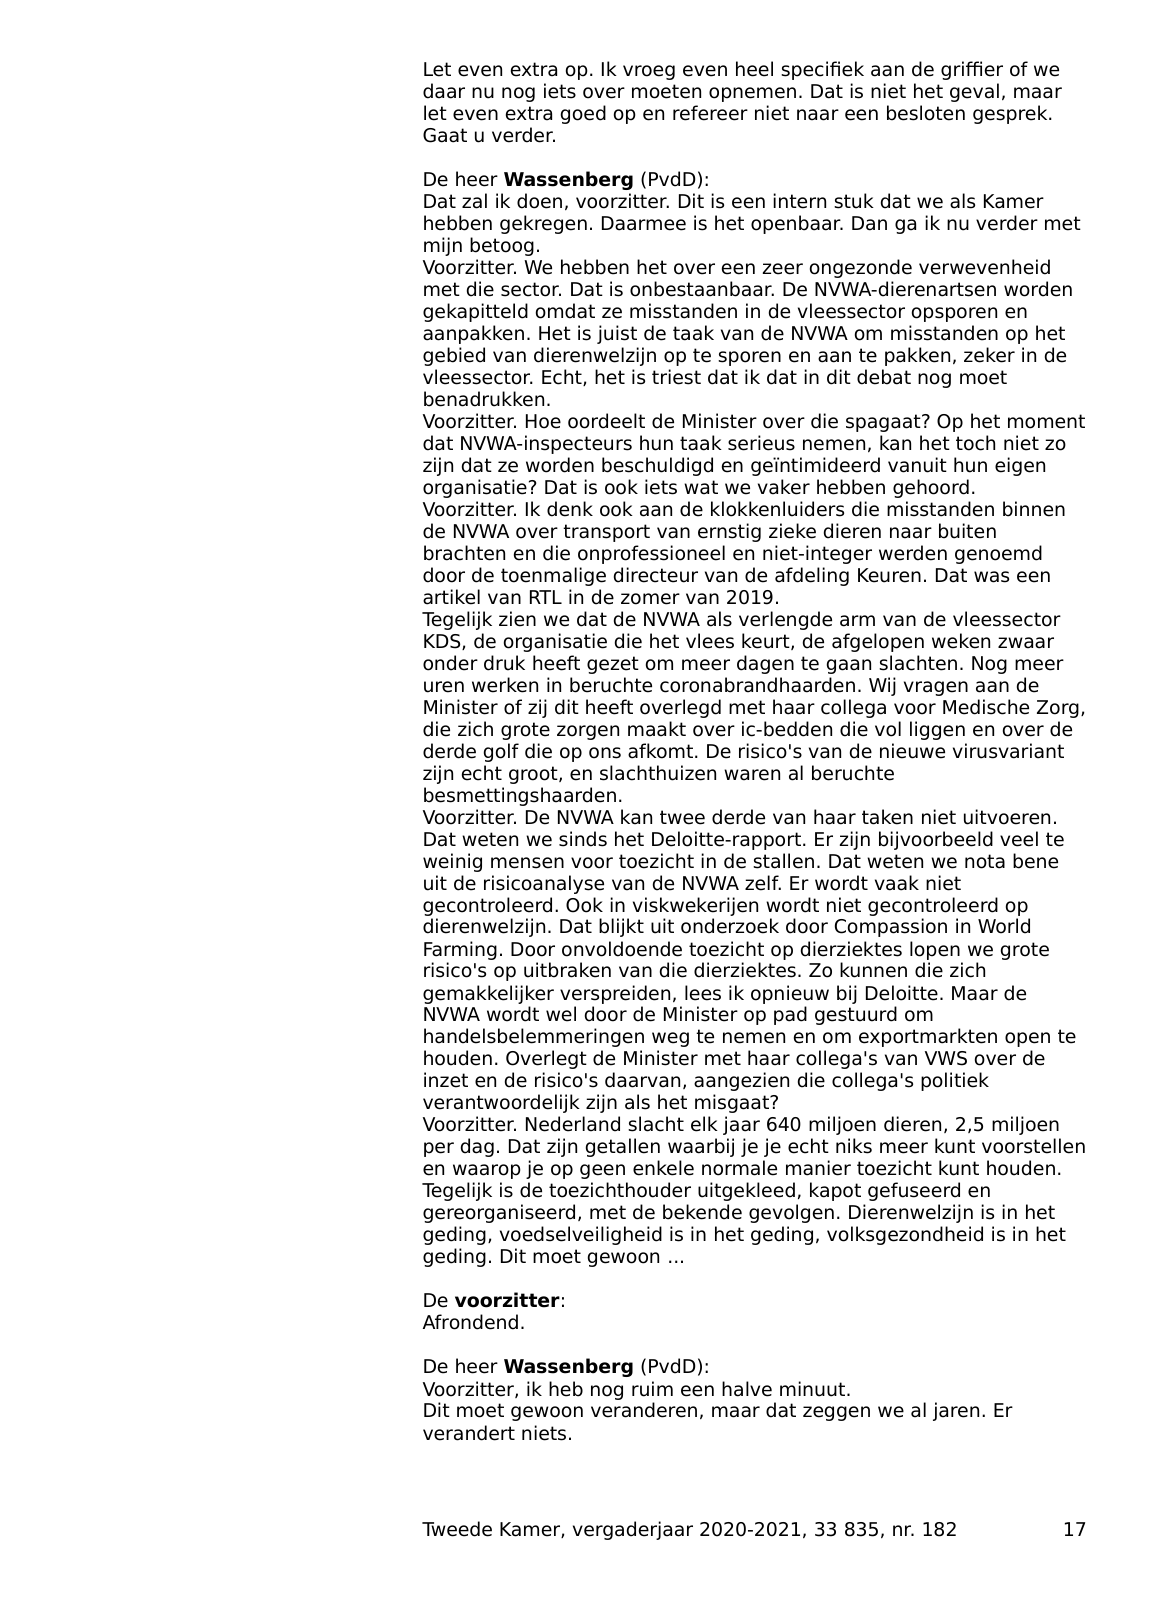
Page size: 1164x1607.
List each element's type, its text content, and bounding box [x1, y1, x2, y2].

text Voorzitter. Hoe oordeelt de Minister over die spagaat? Op het moment dat NVWA-inspecteurs hun taak serieus nemen, kan het toch niet zo zijn dat ze worden beschuldigd en geïntimideerd vanuit hun eigen organisatie? Dat is ook iets wat we vaker hebben gehoord. [422, 411, 1087, 499]
text Let even extra op. Ik vroeg even heel specifiek aan de griffier of we daar nu nog iets over moeten opnemen. Dat is niet het geval, maar let even extra goed op en refereer niet naar een besloten gesprek. Gaat u verder. [422, 59, 1087, 147]
text Tegelijk zien we dat de NVWA als verlengde arm van de vleessector KDS, de organisatie die het vlees keurt, de afgelopen weken zwaar onder druk heeft gezet om meer dagen te gaan slachten. Nog meer uren werken in beruchte coronabrandhaarden. Wij vragen aan de Minister of zij dit heeft overlegd met haar collega voor Medische Zorg, die zich grote zorgen maakt over ic-bedden die vol liggen en over de derde golf die op ons afkomt. De risico's van de nieuwe virusvariant zijn echt groot, en slachthuizen waren al beruchte besmettingshaarden. [422, 609, 1087, 807]
text De heer Wassenberg (PvdD): [422, 1356, 1087, 1378]
text Voorzitter. Ik denk ook aan de klokkenluiders die misstanden binnen de NVWA over transport van ernstig zieke dieren naar buiten brachten en die onprofessioneel en niet-integer werden genoemd door de toenmalige directeur van de afdeling Keuren. Dat was een artikel van RTL in de zomer van 2019. [422, 499, 1087, 609]
text De voorzitter: [422, 1290, 1087, 1312]
text Dat zal ik doen, voorzitter. Dit is een intern stuk dat we als Kamer hebben gekregen. Daarmee is het openbaar. Dan ga ik nu verder met mijn betoog. [422, 191, 1087, 257]
text Voorzitter. We hebben het over een zeer ongezonde verwevenheid met die sector. Dat is onbestaanbaar. De NVWA-dierenartsen worden gekapitteld omdat ze misstanden in de vleessector opsporen en aanpakken. Het is juist de taak van de NVWA om misstanden op het gebied van dierenwelzijn op te sporen en aan te pakken, zeker in de vleessector. Echt, het is triest dat ik dat in dit debat nog moet benadrukken. [422, 257, 1087, 411]
text Voorzitter, ik heb nog ruim een halve minuut. [422, 1378, 1087, 1400]
text De heer Wassenberg (PvdD): [422, 169, 1087, 191]
text Afrondend. [422, 1312, 1087, 1334]
text Dit moet gewoon veranderen, maar dat zeggen we al jaren. Er verandert niets. [422, 1400, 1087, 1444]
text Voorzitter. Nederland slacht elk jaar 640 miljoen dieren, 2,5 miljoen per dag. Dat zijn getallen waarbij je je echt niks meer kunt voorstellen en waarop je op geen enkele normale manier toezicht kunt houden. Tegelijk is de toezichthouder uitgekleed, kapot gefuseerd en gereorganiseerd, met de bekende gevolgen. Dierenwelzijn is in het geding, voedselveiligheid is in het geding, volksgezondheid is in het geding. Dit moet gewoon ... [422, 1114, 1087, 1268]
text Voorzitter. De NVWA kan twee derde van haar taken niet uitvoeren. Dat weten we sinds het Deloitte-rapport. Er zijn bijvoorbeeld veel te weinig mensen voor toezicht in de stallen. Dat weten we nota bene uit de risicoanalyse van de NVWA zelf. Er wordt vaak niet gecontroleerd. Ook in viskwekerijen wordt niet gecontroleerd op dierenwelzijn. Dat blijkt uit onderzoek door Compassion in World Farming. Door onvoldoende toezicht op dierziektes lopen we grote risico's op uitbraken van die dierziektes. Zo kunnen die zich gemakkelijker verspreiden, lees ik opnieuw bij Deloitte. Maar de NVWA wordt wel door de Minister op pad gestuurd om handelsbelemmeringen weg te nemen en om exportmarkten open te houden. Overlegt de Minister met haar collega's van VWS over de inzet en de risico's daarvan, aangezien die collega's politiek verantwoordelijk zijn als het misgaat? [422, 807, 1087, 1114]
